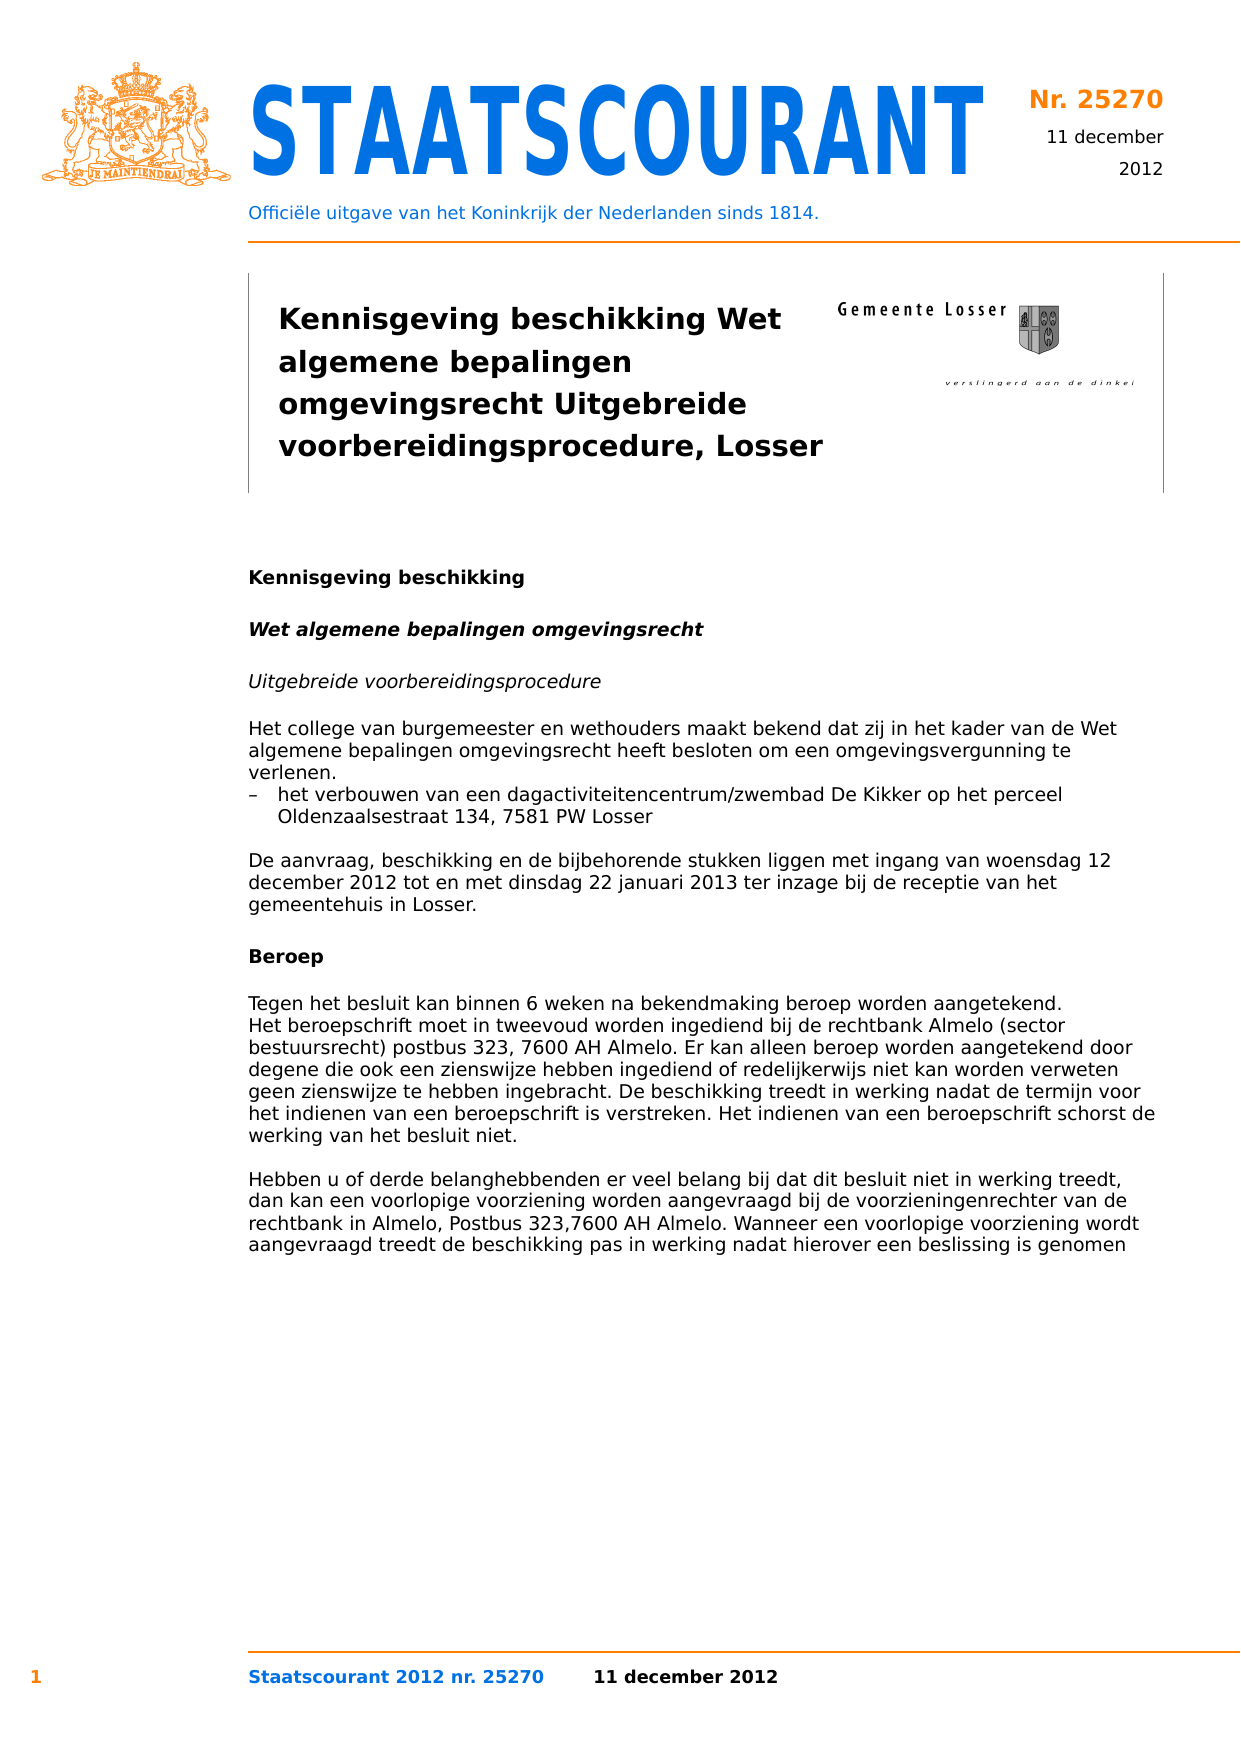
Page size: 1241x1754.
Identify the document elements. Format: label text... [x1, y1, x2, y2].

table_cell 11 december [998, 121, 1240, 153]
text Tegen het besluit kan binnen 6 weken na bekendmaking beroep worden aangetekend. [248, 993, 1163, 1015]
table_cell Officiële uitgave van het Koninkrijk der Nederlanden sinds 1814. [248, 203, 1240, 241]
text De aanvraag, beschikking en de bijbehorende stukken liggen met ingang van woensdag 12 december 2012 tot en met dinsdag 22 januari 2013 ter inzage bij de receptie van het gemeentehuis in Losser. [248, 850, 1163, 916]
text Het beroepschrift moet in tweevoud worden ingediend bij de rechtbank Almelo (sector bestuursrecht) postbus 323, 7600 AH Almelo. Er kan alleen beroep worden aangetekend door degene die ook een zienswijze hebben ingediend of redelijkerwijs niet kan worden verweten geen zienswijze te hebben ingebracht. De beschikking treedt in werking nadat de termijn voor het indienen van een beroepschrift is verstreken. Het indienen van een beroepschrift schorst de werking van het besluit niet. [248, 1015, 1163, 1147]
subtitle Kennisgeving beschikking Wet algemene bepalingen omgevingsrecht Uitgebreide voorbereidingsprocedure, Losser [249, 273, 1163, 493]
picture [41, 62, 231, 186]
text – het verbouwen van een dagactiviteitencentrum/zwembad De Kikker op het perceel Oldenzaalsestraat 134, 7581 PW Losser [248, 784, 1163, 828]
picture [838, 302, 1134, 386]
text Hebben u of derde belanghebbenden er veel belang bij dat dit besluit niet in werking treedt, dan kan een voorlopige voorziening worden aangevraagd bij de voorzieningenrechter van de rechtbank in Almelo, Postbus 323,7600 AH Almelo. Wanneer een voorlopige voorziening wordt aangevraagd treedt de beschikking pas in werking nadat hierover een beslissing is genomen [248, 1168, 1163, 1256]
subtitle Wet algemene bepalingen omgevingsrecht [248, 619, 1163, 641]
table_cell 2012 [998, 153, 1240, 203]
text Het college van burgemeester en wethouders maakt bekend dat zij in het kader van de Wet algemene bepalingen omgevingsrecht heeft besloten om een omgevingsvergunning te verlenen. [248, 718, 1163, 784]
table_header [25, 62, 248, 241]
table_header STAATSCOURANT [248, 62, 998, 203]
subtitle Beroep [248, 946, 1163, 968]
subtitle Kennisgeving beschikking [248, 567, 1163, 589]
table_header Nr. 25270 [998, 62, 1240, 121]
subtitle Uitgebreide voorbereidingsprocedure [248, 671, 1163, 693]
